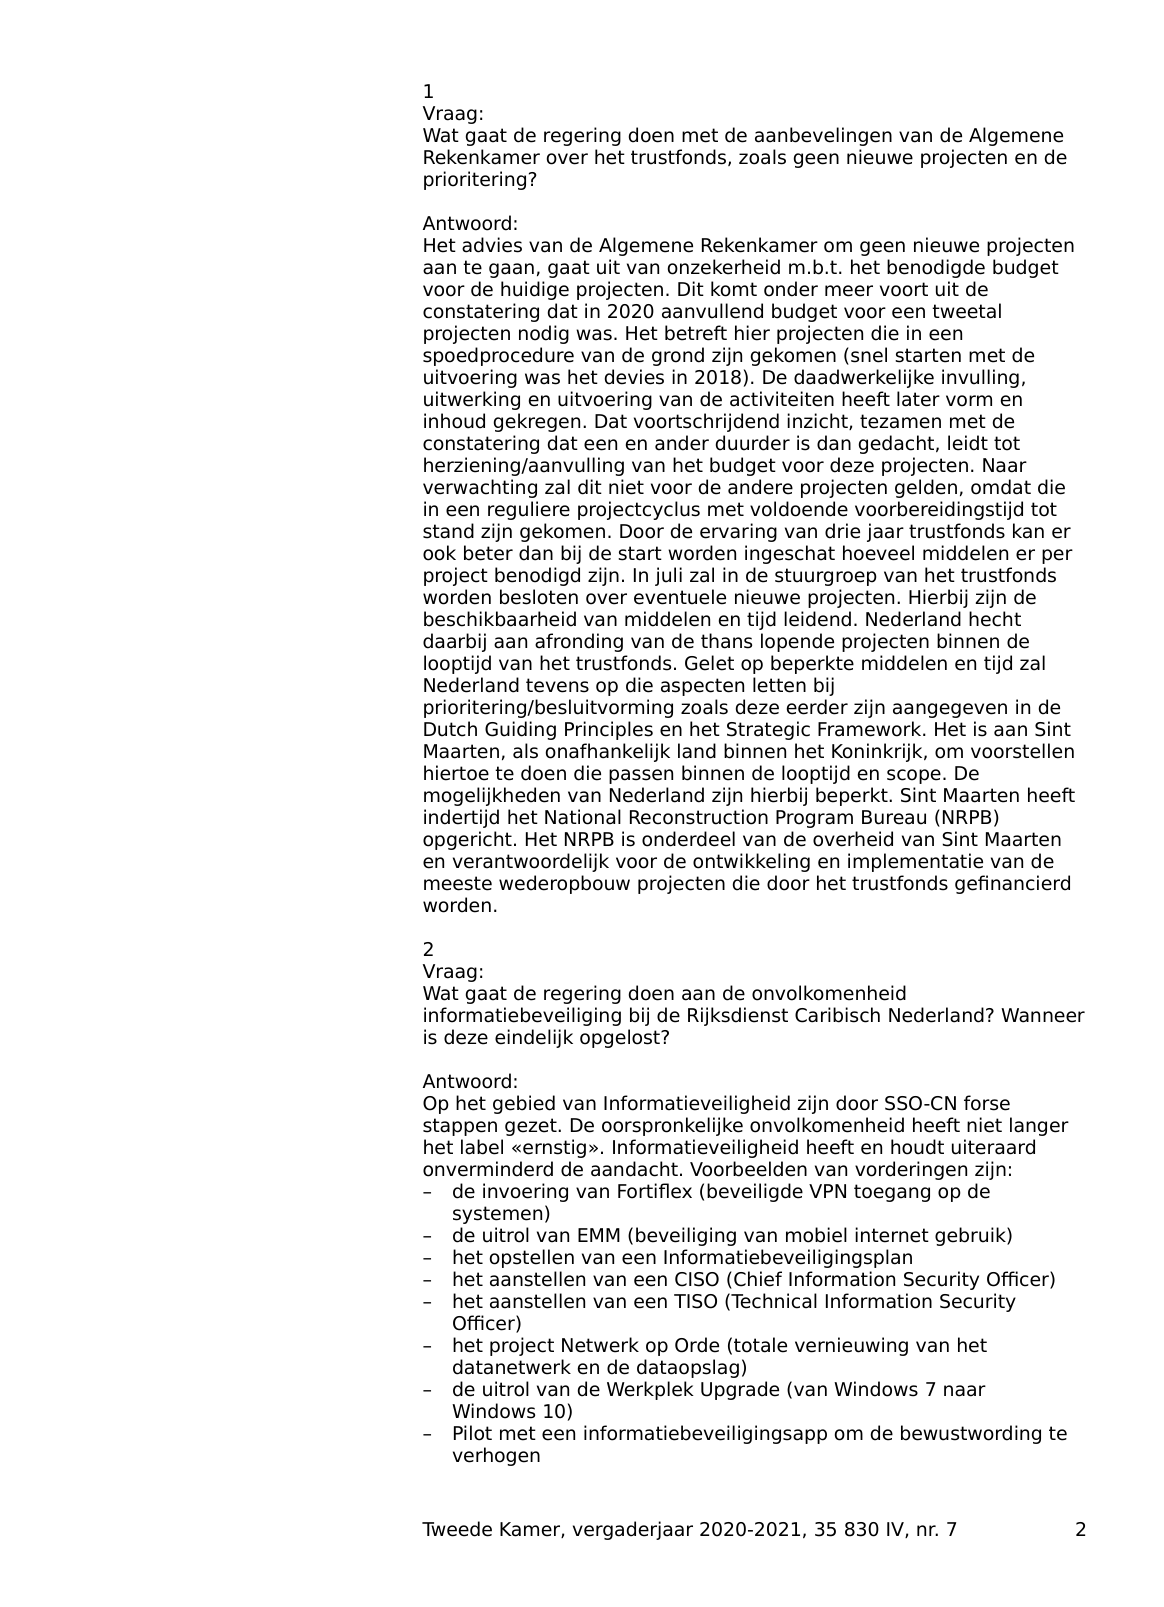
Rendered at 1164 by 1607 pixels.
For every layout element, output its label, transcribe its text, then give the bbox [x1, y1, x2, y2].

text – de uitrol van de Werkplek Upgrade (van Windows 7 naar Windows 10) [422, 1379, 1087, 1423]
text Wat gaat de regering doen aan de onvolkomenheid informatiebeveiliging bij de Rijksdienst Caribisch Nederland? Wanneer is deze eindelijk opgelost? [422, 983, 1087, 1049]
text – het aanstellen van een CISO (Chief Information Security Officer) [422, 1269, 1087, 1291]
text Het advies van de Algemene Rekenkamer om geen nieuwe projecten aan te gaan, gaat uit van onzekerheid m.b.t. het benodigde budget voor de huidige projecten. Dit komt onder meer voort uit de constatering dat in 2020 aanvullend budget voor een tweetal projecten nodig was. Het betreft hier projecten die in een spoedprocedure van de grond zijn gekomen (snel starten met de uitvoering was het devies in 2018). De daadwerkelijke invulling, uitwerking en uitvoering van de activiteiten heeft later vorm en inhoud gekregen. Dat voortschrijdend inzicht, tezamen met de constatering dat een en ander duurder is dan gedacht, leidt tot herziening/aanvulling van het budget voor deze projecten. Naar verwachting zal dit niet voor de andere projecten gelden, omdat die in een reguliere projectcyclus met voldoende voorbereidingstijd tot stand zijn gekomen. Door de ervaring van drie jaar trustfonds kan er ook beter dan bij de start worden ingeschat hoeveel middelen er per project benodigd zijn. In juli zal in de stuurgroep van het trustfonds worden besloten over eventuele nieuwe projecten. Hierbij zijn de beschikbaarheid van middelen en tijd leidend. Nederland hecht daarbij aan afronding van de thans lopende projecten binnen de looptijd van het trustfonds. Gelet op beperkte middelen en tijd zal Nederland tevens op die aspecten letten bij prioritering/besluitvorming zoals deze eerder zijn aangegeven in de Dutch Guiding Principles en het Strategic Framework. Het is aan Sint Maarten, als onafhankelijk land binnen het Koninkrijk, om voorstellen hiertoe te doen die passen binnen de looptijd en scope. De mogelijkheden van Nederland zijn hierbij beperkt. Sint Maarten heeft indertijd het National Reconstruction Program Bureau (NRPB) opgericht. Het NRPB is onderdeel van de overheid van Sint Maarten en verantwoordelijk voor de ontwikkeling en implementatie van de meeste wederopbouw projecten die door het trustfonds gefinancierd worden. [422, 235, 1087, 917]
text Wat gaat de regering doen met de aanbevelingen van de Algemene Rekenkamer over het trustfonds, zoals geen nieuwe projecten en de prioritering? [422, 125, 1087, 191]
text Op het gebied van Informatieveiligheid zijn door SSO-CN forse stappen gezet. De oorspronkelijke onvolkomenheid heeft niet langer het label «ernstig». Informatieveiligheid heeft en houdt uiteraard onverminderd de aandacht. Voorbeelden van vorderingen zijn: [422, 1093, 1087, 1181]
text – de invoering van Fortiflex (beveiligde VPN toegang op de systemen) [422, 1181, 1087, 1225]
text – het project Netwerk op Orde (totale vernieuwing van het datanetwerk en de dataopslag) [422, 1335, 1087, 1379]
text – Pilot met een informatiebeveiligingsapp om de bewustwording te verhogen [422, 1423, 1087, 1467]
text Vraag: [422, 103, 1087, 125]
text – de uitrol van EMM (beveiliging van mobiel internet gebruik) [422, 1225, 1087, 1247]
text Antwoord: [422, 1071, 1087, 1093]
text Antwoord: [422, 213, 1087, 235]
text – het opstellen van een Informatiebeveiligingsplan [422, 1247, 1087, 1269]
text – het aanstellen van een TISO (Technical Information Security Officer) [422, 1291, 1087, 1335]
text Vraag: [422, 961, 1087, 983]
text 1 [422, 81, 1087, 103]
text 2 [422, 939, 1087, 961]
